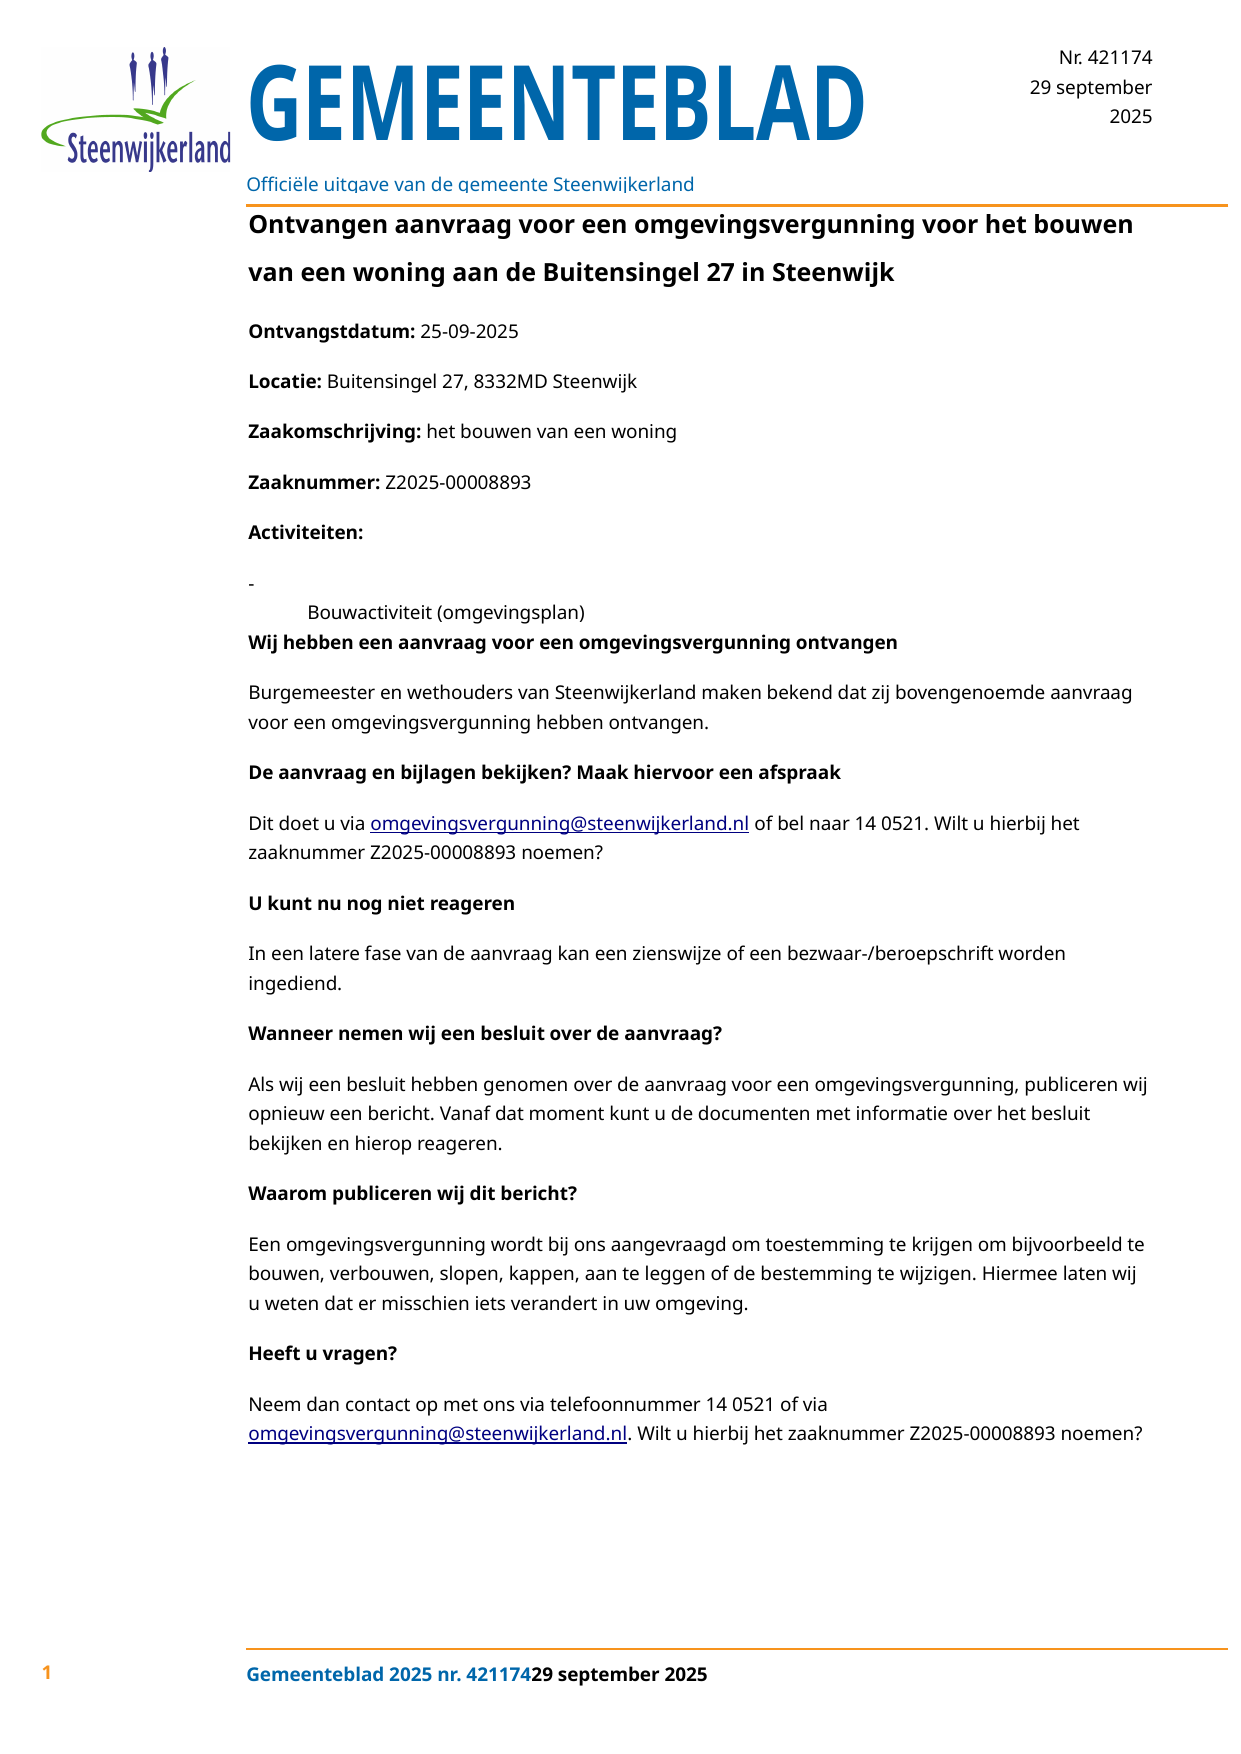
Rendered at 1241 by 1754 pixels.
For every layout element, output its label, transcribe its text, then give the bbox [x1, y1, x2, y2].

text Heeft u vragen? [248, 1340, 1152, 1366]
text Activiteiten: [248, 519, 1152, 545]
text Waarom publiceren wij dit bericht? [248, 1180, 1152, 1206]
text Locatie: Buitensingel 27, 8332MD Steenwijk [248, 368, 1152, 394]
text Zaakomschrijving: het bouwen van een woning [248, 419, 1152, 444]
text Burgemeester en wethouders van Steenwijkerland maken bekend dat zij bovengenoemde aanvraag voor een omgevingsvergunning hebben ontvangen. [248, 679, 1152, 735]
text De aanvraag en bijlagen bekijken? Maak hiervoor een afspraak [248, 759, 1152, 785]
list Bouwactiviteit (omgevingsplan) [248, 599, 1152, 625]
text In een latere fase van de aanvraag kan een zienswijze of een bezwaar-/beroepschrift worden ingediend. [248, 940, 1152, 996]
text Wanneer nemen wij een besluit over de aanvraag? [248, 1020, 1152, 1046]
text Dit doet u via omgevingsvergunning@steenwijkerland.nl of bel naar 14 0521. Wilt u hierbij het zaaknummer Z2025-00008893 noemen? [248, 810, 1152, 865]
picture [41, 47, 231, 172]
text Wij hebben een aanvraag voor een omgevingsvergunning ontvangen [248, 629, 1152, 655]
text Neem dan contact op met ons via telefoonnummer 14 0521 of via omgevingsvergunning@steenwijkerland.nl. Wilt u hierbij het zaaknummer Z2025-00008893 noemen? [248, 1391, 1152, 1446]
text Een omgevingsvergunning wordt bij ons aangevraagd om toestemming te krijgen om bijvoorbeeld te bouwen, verbouwen, slopen, kappen, aan te leggen of de bestemming te wijzigen. Hiermee laten wij u weten dat er misschien iets verandert in uw omgeving. [248, 1231, 1152, 1316]
text Ontvangen aanvraag voor een omgevingsvergunning voor het bouwen van een woning aan de Buitensingel 27 in Steenwijk [248, 207, 1152, 288]
text Zaaknummer: Z2025-00008893 [248, 469, 1152, 495]
text U kunt nu nog niet reageren [248, 890, 1152, 916]
text Ontvangstdatum: 25-09-2025 [248, 318, 1152, 344]
text Als wij een besluit hebben genomen over de aanvraag voor een omgevingsvergunning, publiceren wij opnieuw een bericht. Vanaf dat moment kunt u de documenten met informatie over het besluit bekijken en hierop reageren. [248, 1071, 1152, 1156]
